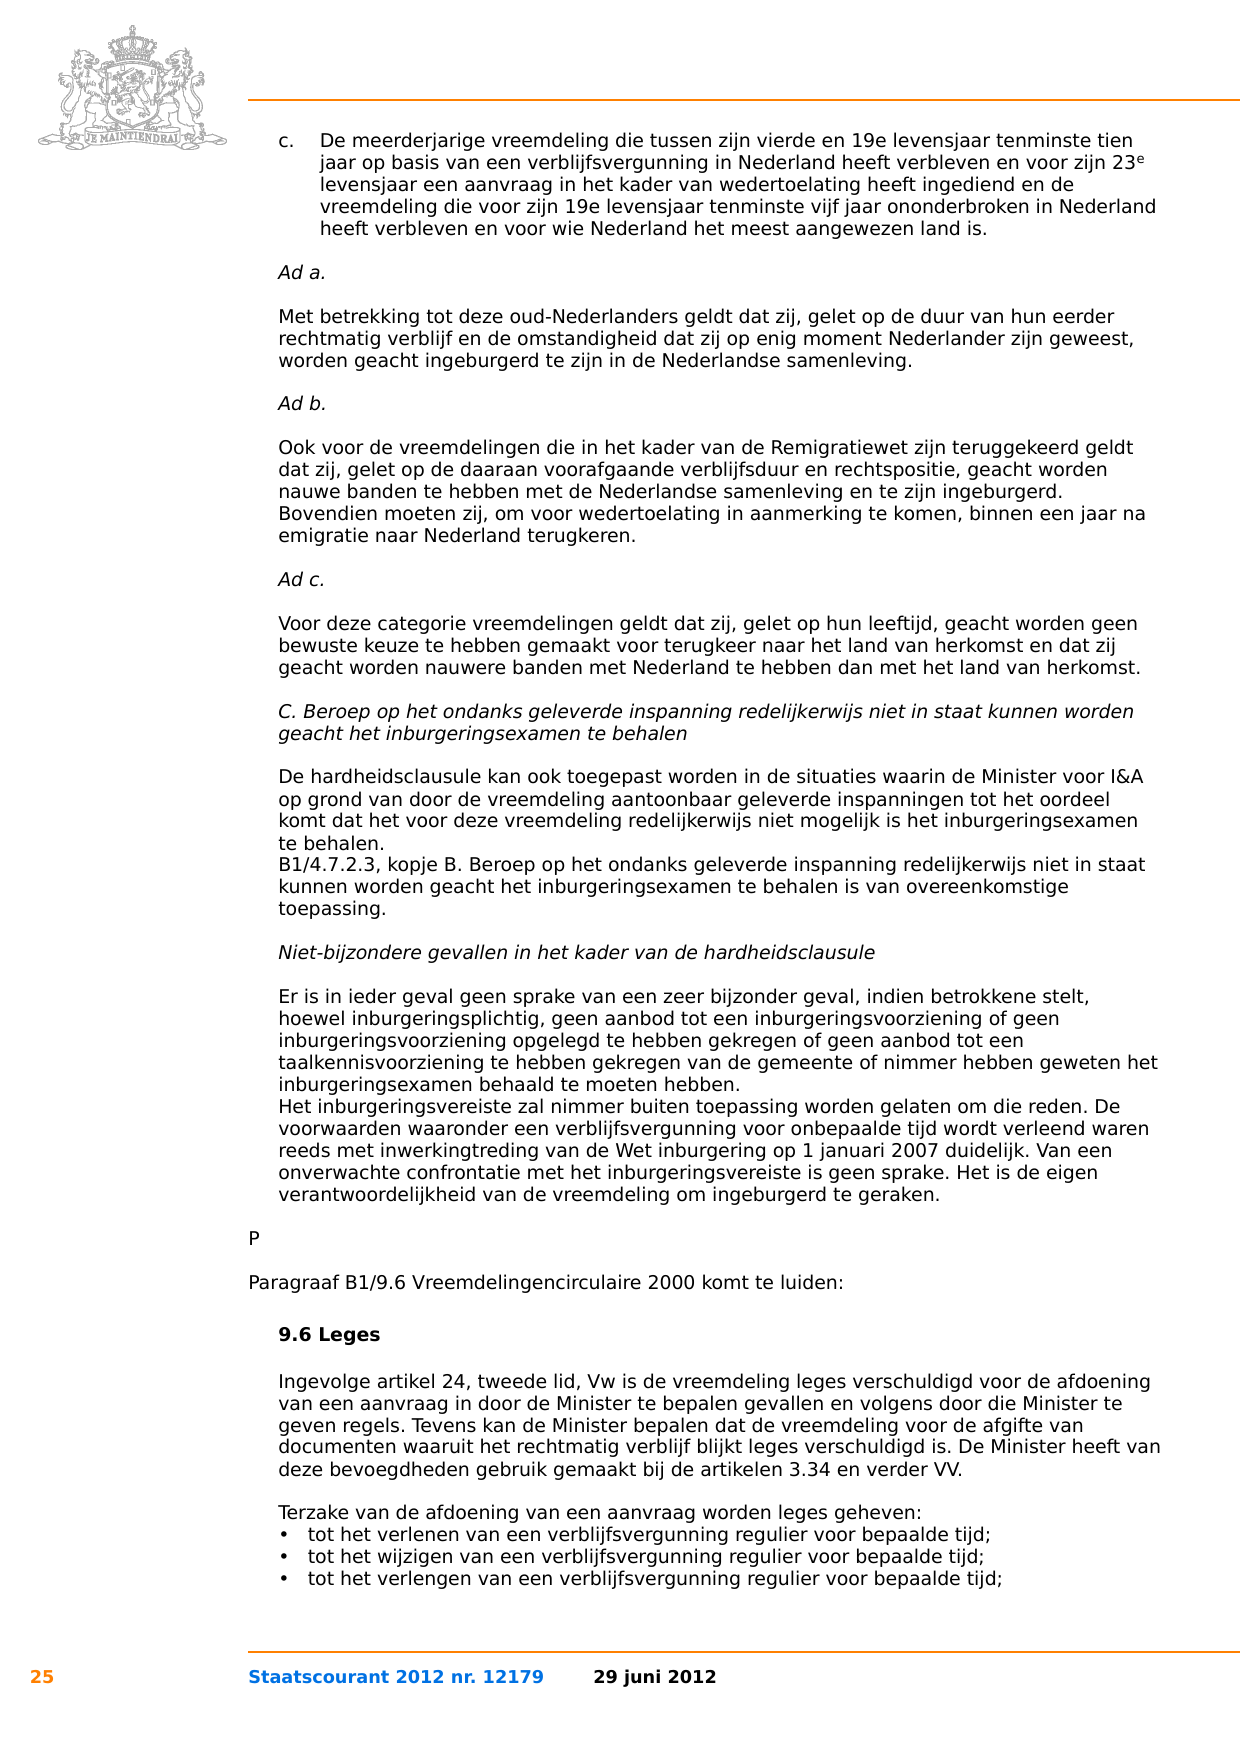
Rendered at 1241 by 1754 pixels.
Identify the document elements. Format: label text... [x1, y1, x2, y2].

text Terzake van de afdoening van een aanvraag worden leges geheven: [278, 1502, 1163, 1524]
subtitle Ad c. [278, 569, 1163, 591]
text Voor deze categorie vreemdelingen geldt dat zij, gelet op hun leeftijd, geacht worden geen bewuste keuze te hebben gemaakt voor terugkeer naar het land van herkomst en dat zij geacht worden nauwere banden met Nederland te hebben dan met het land van herkomst. [278, 613, 1163, 679]
text De hardheidsclausule kan ook toegepast worden in de situaties waarin de Minister voor I&A op grond van door de vreemdeling aantoonbaar geleverde inspanningen tot het oordeel komt dat het voor deze vreemdeling redelijkerwijs niet mogelijk is het inburgeringsexamen te behalen. [278, 766, 1163, 854]
text Paragraaf B1/9.6 Vreemdelingencirculaire 2000 komt te luiden: [248, 1272, 1163, 1293]
picture [38, 25, 227, 150]
subtitle C. Beroep op het ondanks geleverde inspanning redelijkerwijs niet in staat kunnen worden geacht het inburgeringsexamen te behalen [278, 701, 1163, 744]
text Ingevolge artikel 24, tweede lid, Vw is de vreemdeling leges verschuldigd voor de afdoening van een aanvraag in door de Minister te bepalen gevallen en volgens door die Minister te geven regels. Tevens kan de Minister bepalen dat de vreemdeling voor de afgifte van documenten waaruit het rechtmatig verblijf blijkt leges verschuldigd is. De Minister heeft van deze bevoegdheden gebruik gemaakt bij de artikelen 3.34 en verder VV. [278, 1371, 1163, 1480]
text Het inburgeringsvereiste zal nimmer buiten toepassing worden gelaten om die reden. De voorwaarden waaronder een verblijfsvergunning voor onbepaalde tijd wordt verleend waren reeds met inwerkingtreding van de Wet inburgering op 1 januari 2007 duidelijk. Van een onverwachte confrontatie met het inburgeringsvereiste is geen sprake. Het is de eigen verantwoordelijkheid van de vreemdeling om ingeburgerd te geraken. [278, 1096, 1163, 1206]
text • tot het verlengen van een verblijfsvergunning regulier voor bepaalde tijd; [278, 1568, 1163, 1590]
subtitle Ad b. [278, 393, 1163, 415]
subtitle Niet-bijzondere gevallen in het kader van de hardheidsclausule [278, 942, 1163, 964]
text Ook voor de vreemdelingen die in het kader van de Remigratiewet zijn teruggekeerd geldt dat zij, gelet op de daaraan voorafgaande verblijfsduur en rechtspositie, geacht worden nauwe banden te hebben met de Nederlandse samenleving en te zijn ingeburgerd. Bovendien moeten zij, om voor wedertoelating in aanmerking te komen, binnen een jaar na emigratie naar Nederland terugkeren. [278, 437, 1163, 547]
text B1/4.7.2.3, kopje B. Beroep op het ondanks geleverde inspanning redelijkerwijs niet in staat kunnen worden geacht het inburgeringsexamen te behalen is van overeenkomstige toepassing. [278, 854, 1163, 920]
text c. De meerderjarige vreemdeling die tussen zijn vierde en 19e levensjaar tenminste tien jaar op basis van een verblijfsvergunning in Nederland heeft verbleven en voor zijn 23e levensjaar een aanvraag in het kader van wedertoelating heeft ingediend en de vreemdeling die voor zijn 19e levensjaar tenminste vijf jaar ononderbroken in Nederland heeft verbleven en voor wie Nederland het meest aangewezen land is. [278, 130, 1163, 240]
text Er is in ieder geval geen sprake van een zeer bijzonder geval, indien betrokkene stelt, hoewel inburgeringsplichtig, geen aanbod tot een inburgeringsvoorziening of geen inburgeringsvoorziening opgelegd te hebben gekregen of geen aanbod tot een taalkennisvoorziening te hebben gekregen van de gemeente of nimmer hebben geweten het inburgeringsexamen behaald te moeten hebben. [278, 986, 1163, 1096]
text • tot het wijzigen van een verblijfsvergunning regulier voor bepaalde tijd; [278, 1546, 1163, 1568]
subtitle 9.6 Leges [278, 1323, 1163, 1346]
text Met betrekking tot deze oud-Nederlanders geldt dat zij, gelet op de duur van hun eerder rechtmatig verblijf en de omstandigheid dat zij op enig moment Nederlander zijn geweest, worden geacht ingeburgerd te zijn in de Nederlandse samenleving. [278, 306, 1163, 371]
text P [248, 1228, 1163, 1250]
text • tot het verlenen van een verblijfsvergunning regulier voor bepaalde tijd; [278, 1524, 1163, 1546]
subtitle Ad a. [278, 262, 1163, 284]
